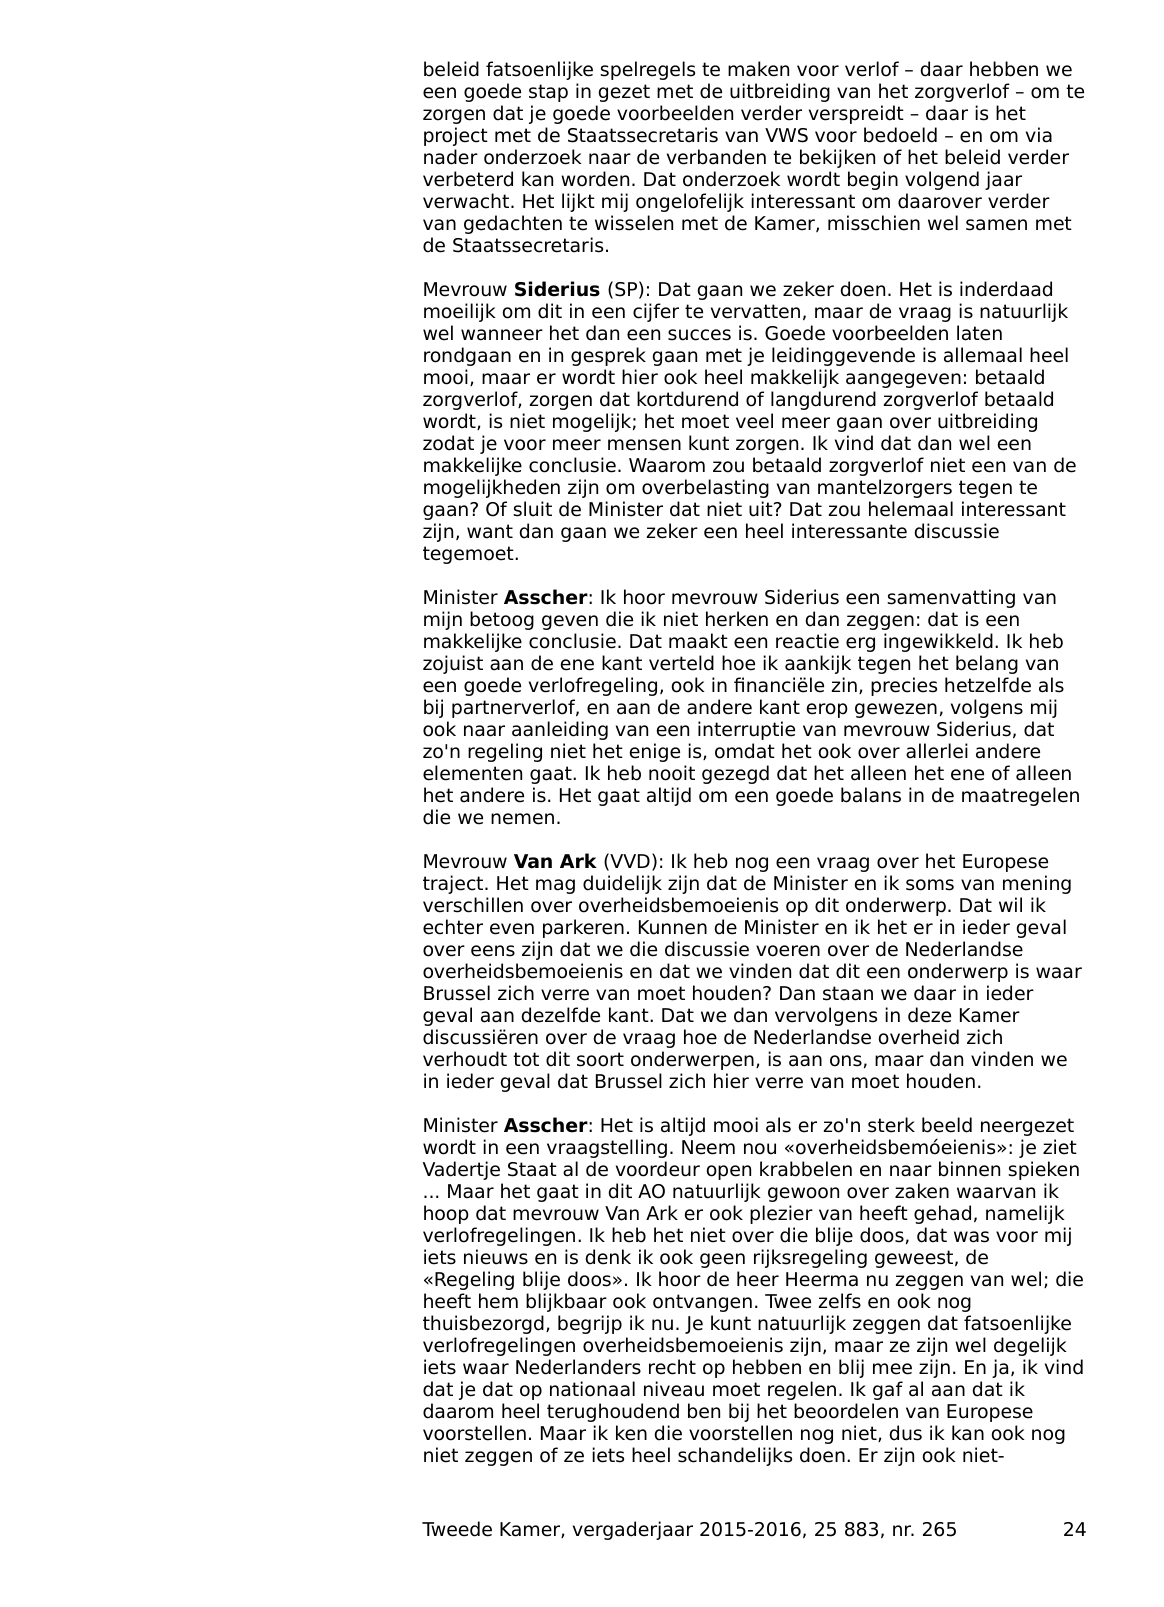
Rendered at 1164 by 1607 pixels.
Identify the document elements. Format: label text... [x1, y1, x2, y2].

text Minister Asscher: Ik hoor mevrouw Siderius een samenvatting van mijn betoog geven die ik niet herken en dan zeggen: dat is een makkelijke conclusie. Dat maakt een reactie erg ingewikkeld. Ik heb zojuist aan de ene kant verteld hoe ik aankijk tegen het belang van een goede verlofregeling, ook in financiële zin, precies hetzelfde als bij partnerverlof, en aan de andere kant erop gewezen, volgens mij ook naar aanleiding van een interruptie van mevrouw Siderius, dat zo'n regeling niet het enige is, omdat het ook over allerlei andere elementen gaat. Ik heb nooit gezegd dat het alleen het ene of alleen het andere is. Het gaat altijd om een goede balans in de maatregelen die we nemen. [422, 587, 1087, 829]
text beleid fatsoenlijke spelregels te maken voor verlof – daar hebben we een goede stap in gezet met de uitbreiding van het zorgverlof – om te zorgen dat je goede voorbeelden verder verspreidt – daar is het project met de Staatssecretaris van VWS voor bedoeld – en om via nader onderzoek naar de verbanden te bekijken of het beleid verder verbeterd kan worden. Dat onderzoek wordt begin volgend jaar verwacht. Het lijkt mij ongelofelijk interessant om daarover verder van gedachten te wisselen met de Kamer, misschien wel samen met de Staatssecretaris. [422, 59, 1087, 257]
text Mevrouw Van Ark (VVD): Ik heb nog een vraag over het Europese traject. Het mag duidelijk zijn dat de Minister en ik soms van mening verschillen over overheidsbemoeienis op dit onderwerp. Dat wil ik echter even parkeren. Kunnen de Minister en ik het er in ieder geval over eens zijn dat we die discussie voeren over de Nederlandse overheidsbemoeienis en dat we vinden dat dit een onderwerp is waar Brussel zich verre van moet houden? Dan staan we daar in ieder geval aan dezelfde kant. Dat we dan vervolgens in deze Kamer discussiëren over de vraag hoe de Nederlandse overheid zich verhoudt tot dit soort onderwerpen, is aan ons, maar dan vinden we in ieder geval dat Brussel zich hier verre van moet houden. [422, 851, 1087, 1093]
text Mevrouw Siderius (SP): Dat gaan we zeker doen. Het is inderdaad moeilijk om dit in een cijfer te vervatten, maar de vraag is natuurlijk wel wanneer het dan een succes is. Goede voorbeelden laten rondgaan en in gesprek gaan met je leidinggevende is allemaal heel mooi, maar er wordt hier ook heel makkelijk aangegeven: betaald zorgverlof, zorgen dat kortdurend of langdurend zorgverlof betaald wordt, is niet mogelijk; het moet veel meer gaan over uitbreiding zodat je voor meer mensen kunt zorgen. Ik vind dat dan wel een makkelijke conclusie. Waarom zou betaald zorgverlof niet een van de mogelijkheden zijn om overbelasting van mantelzorgers tegen te gaan? Of sluit de Minister dat niet uit? Dat zou helemaal interessant zijn, want dan gaan we zeker een heel interessante discussie tegemoet. [422, 279, 1087, 565]
text Minister Asscher: Het is altijd mooi als er zo'n sterk beeld neergezet wordt in een vraagstelling. Neem nou «overheidsbemóeienis»: je ziet Vadertje Staat al de voordeur open krabbelen en naar binnen spieken ... Maar het gaat in dit AO natuurlijk gewoon over zaken waarvan ik hoop dat mevrouw Van Ark er ook plezier van heeft gehad, namelijk verlofregelingen. Ik heb het niet over die blije doos, dat was voor mij iets nieuws en is denk ik ook geen rijksregeling geweest, de «Regeling blije doos». Ik hoor de heer Heerma nu zeggen van wel; die heeft hem blijkbaar ook ontvangen. Twee zelfs en ook nog thuisbezorgd, begrijp ik nu. Je kunt natuurlijk zeggen dat fatsoenlijke verlofregelingen overheidsbemoeienis zijn, maar ze zijn wel degelijk iets waar Nederlanders recht op hebben en blij mee zijn. En ja, ik vind dat je dat op nationaal niveau moet regelen. Ik gaf al aan dat ik daarom heel terughoudend ben bij het beoordelen van Europese voorstellen. Maar ik ken die voorstellen nog niet, dus ik kan ook nog niet zeggen of ze iets heel schandelijks doen. Er zijn ook niet- [422, 1115, 1087, 1467]
